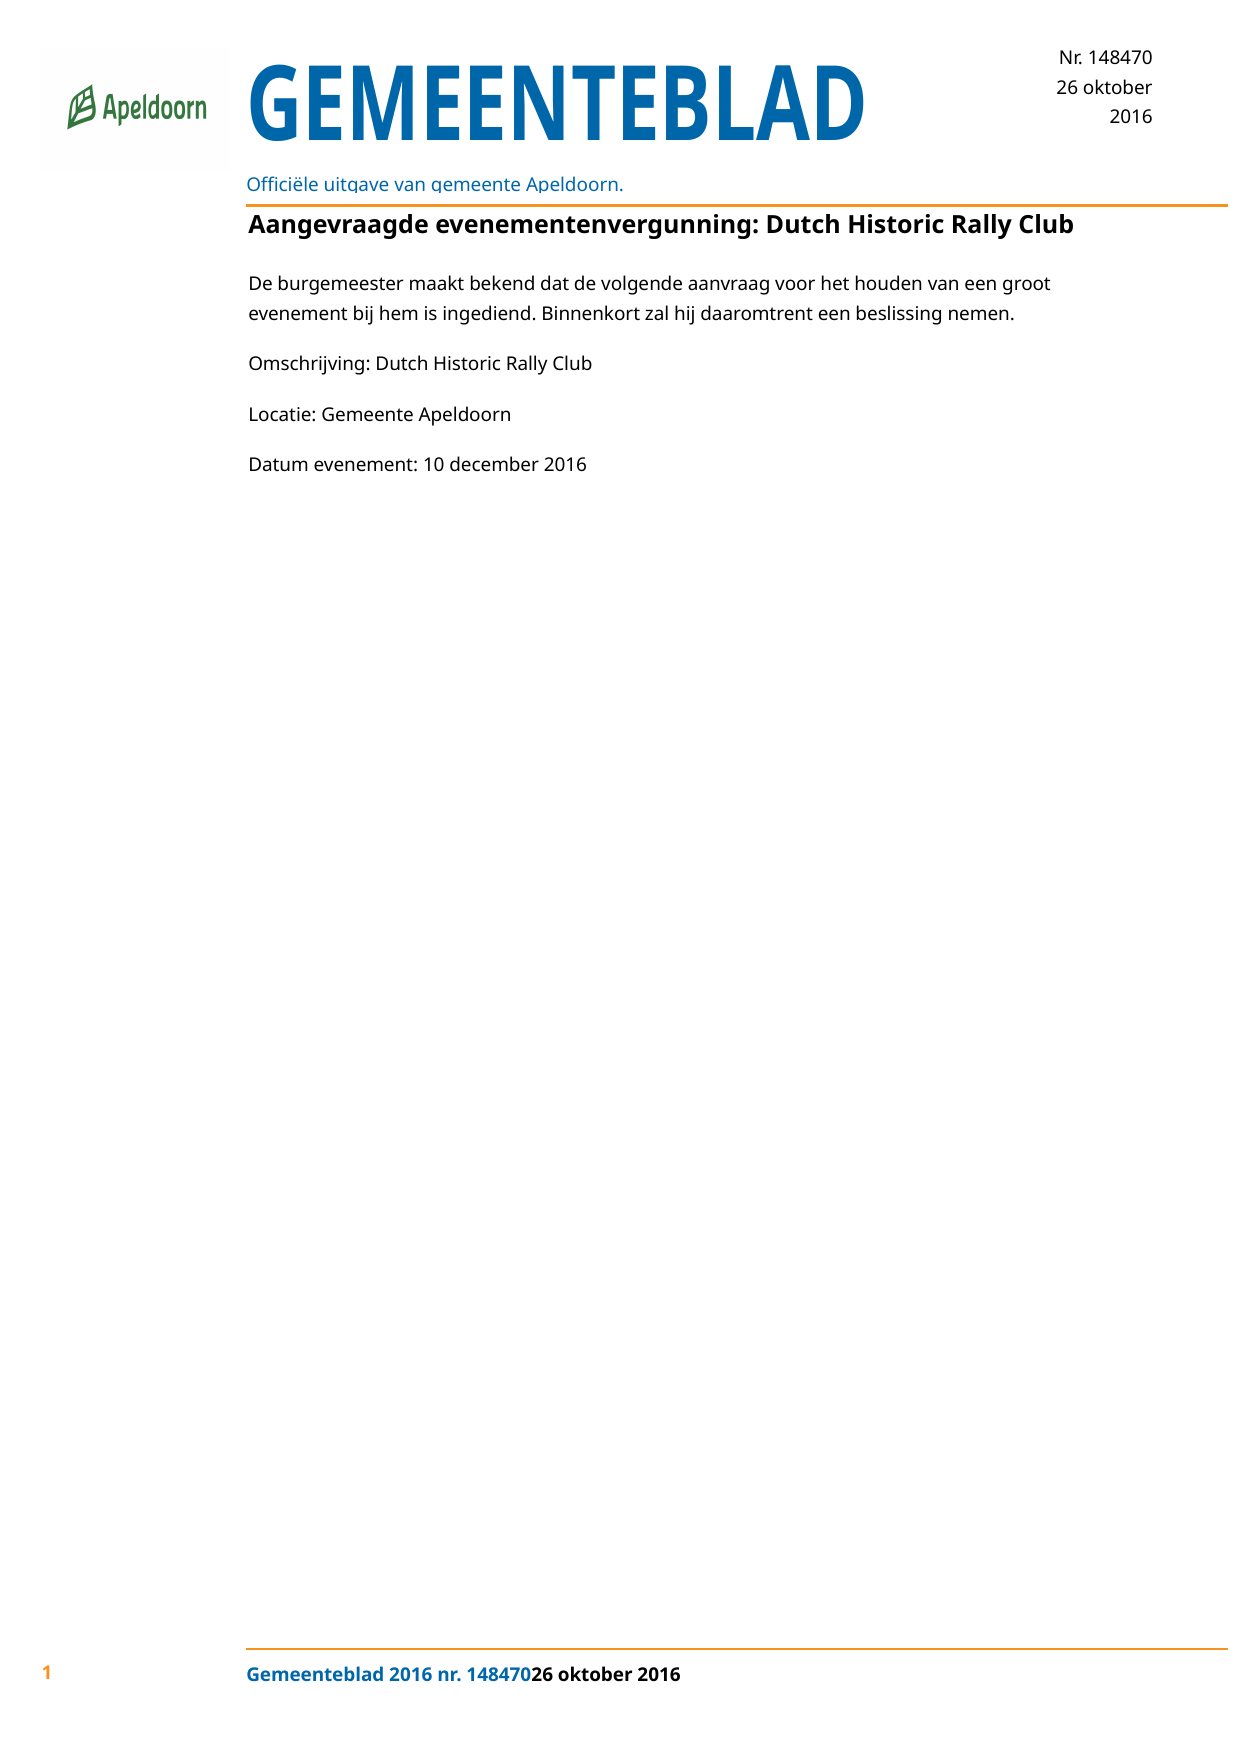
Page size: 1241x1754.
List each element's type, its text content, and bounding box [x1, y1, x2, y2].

text Omschrijving: Dutch Historic Rally Club [248, 350, 1152, 376]
text De burgemeester maakt bekend dat de volgende aanvraag voor het houden van een groot evenement bij hem is ingediend. Binnenkort zal hij daaromtrent een beslissing nemen. [248, 270, 1152, 326]
text Datum evenement: 10 december 2016 [248, 451, 1152, 477]
picture [41, 47, 231, 172]
text Locatie: Gemeente Apeldoorn [248, 401, 1152, 426]
text Aangevraagde evenementenvergunning: Dutch Historic Rally Club [248, 207, 1152, 241]
